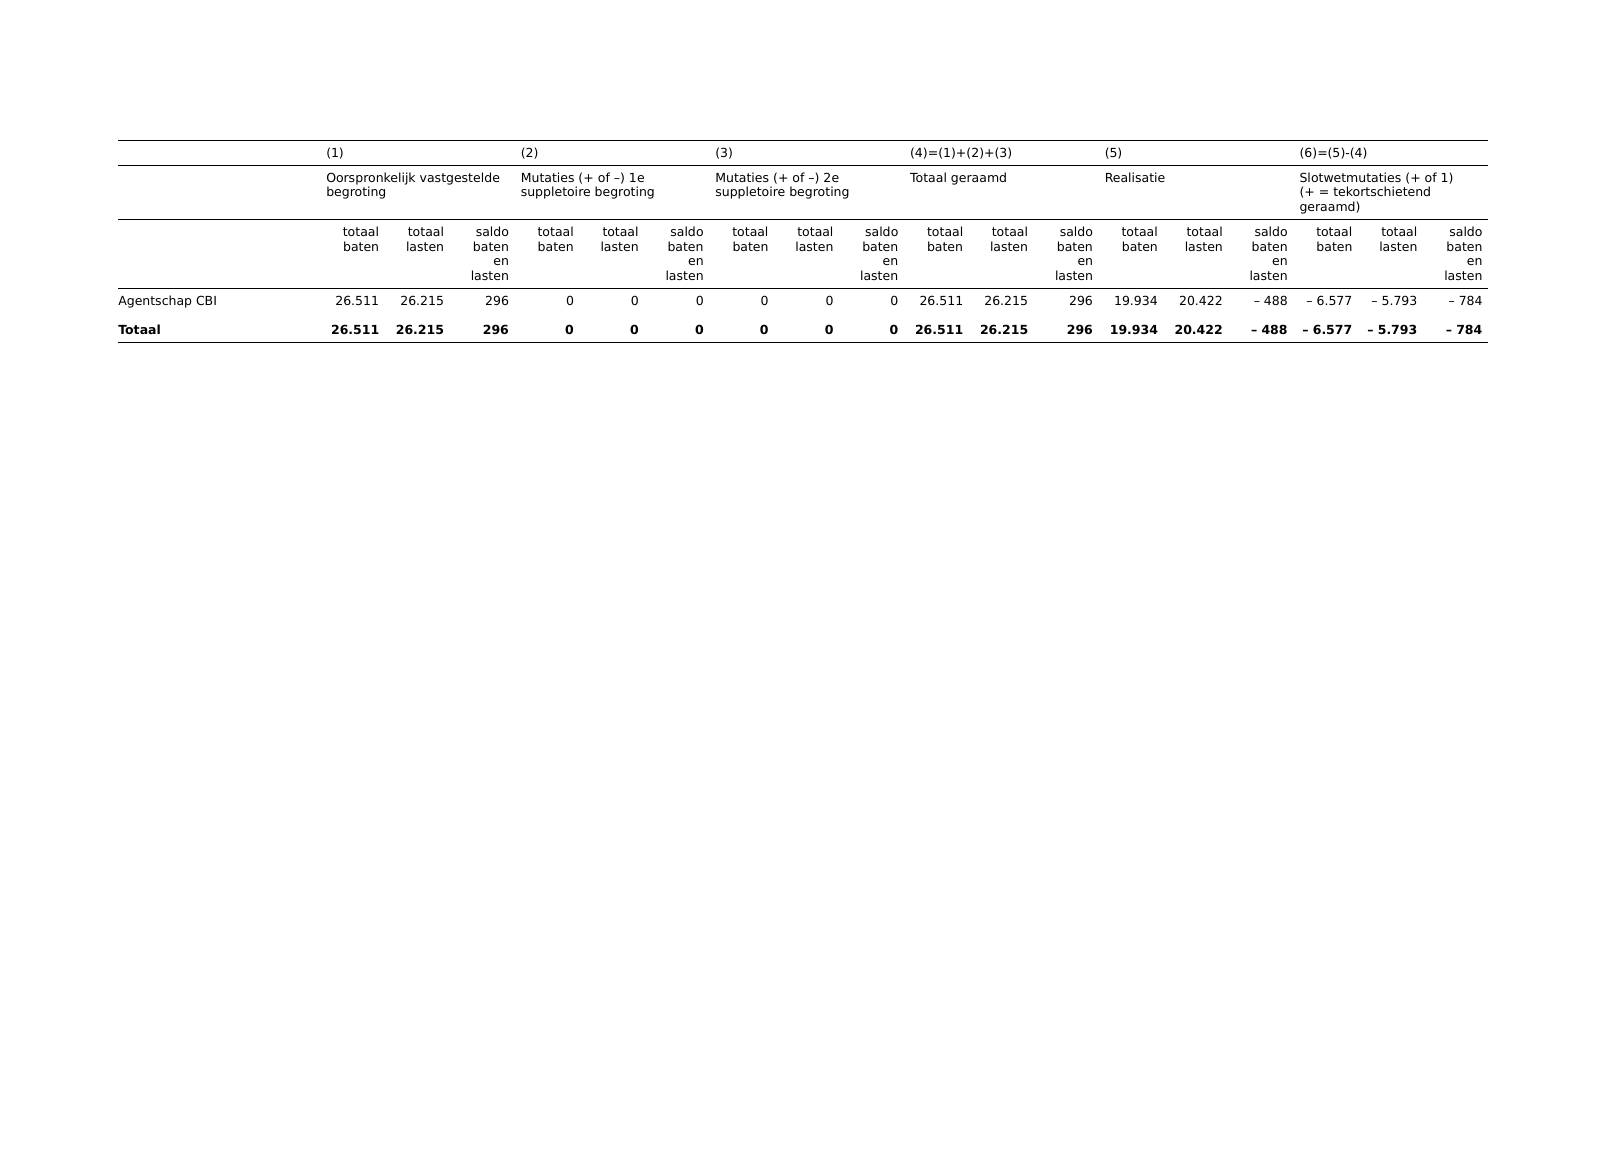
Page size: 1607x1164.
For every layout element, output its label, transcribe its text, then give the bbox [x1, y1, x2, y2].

table_cell 26.511 [320, 289, 385, 308]
table_cell – 5.793 [1358, 323, 1423, 342]
table_cell 0 [774, 289, 839, 308]
table_cell [515, 308, 579, 323]
table_cell 0 [580, 289, 644, 308]
table_header (4)=(1)+(2)+(3) [904, 141, 1099, 165]
table_cell [118, 166, 320, 219]
table_cell [118, 308, 320, 323]
table_cell 296 [450, 323, 514, 342]
table_cell [709, 308, 774, 323]
table_cell 0 [644, 323, 709, 342]
table_cell – 784 [1423, 289, 1488, 308]
table_cell saldo baten en lasten [450, 220, 514, 288]
table_header (2) [515, 141, 709, 165]
table_header (3) [709, 141, 904, 165]
table_cell [1229, 308, 1293, 323]
table_cell [1164, 308, 1228, 323]
table_cell totaal baten [709, 220, 774, 288]
table_cell totaal lasten [580, 220, 644, 288]
table_cell Mutaties (+ of –) 2e suppletoire begroting [709, 166, 904, 219]
table_cell Totaal geraamd [904, 166, 1099, 219]
table_cell [385, 308, 450, 323]
table_cell Realisatie [1099, 166, 1293, 219]
table_cell 0 [580, 323, 644, 342]
table_cell 26.511 [904, 289, 969, 308]
table_cell – 488 [1229, 323, 1293, 342]
table_cell [1358, 308, 1423, 323]
table_cell – 5.793 [1358, 289, 1423, 308]
table_header [118, 141, 320, 165]
table_cell [1099, 308, 1163, 323]
table_cell totaal baten [515, 220, 579, 288]
table_cell 0 [644, 289, 709, 308]
table_cell Agentschap CBI [118, 289, 320, 308]
table_cell 0 [515, 289, 579, 308]
table_cell 0 [774, 323, 839, 342]
table_cell 0 [839, 289, 904, 308]
table_cell [118, 220, 320, 288]
table_header (5) [1099, 141, 1293, 165]
table_cell [774, 308, 839, 323]
table_cell – 784 [1423, 323, 1488, 342]
table_cell totaal lasten [385, 220, 450, 288]
table_cell 26.511 [904, 323, 969, 342]
table_cell 19.934 [1099, 289, 1163, 308]
table_cell 0 [839, 323, 904, 342]
table_cell totaal baten [1099, 220, 1163, 288]
table_cell saldo baten en lasten [839, 220, 904, 288]
table_cell totaal baten [904, 220, 969, 288]
table_cell 0 [515, 323, 579, 342]
table_cell [969, 308, 1034, 323]
table_cell [644, 308, 709, 323]
table_cell totaal lasten [1358, 220, 1423, 288]
table_cell totaal baten [320, 220, 385, 288]
table_cell 20.422 [1164, 289, 1228, 308]
table_cell 296 [1034, 323, 1099, 342]
table_cell [450, 308, 514, 323]
table_cell 296 [1034, 289, 1099, 308]
table_cell Slotwetmutaties (+ of 1) (+ = tekortschietend geraamd) [1293, 166, 1488, 219]
table_cell Totaal [118, 323, 320, 342]
table_cell 26.215 [385, 289, 450, 308]
table_cell 19.934 [1099, 323, 1163, 342]
table_cell [839, 308, 904, 323]
table_cell [320, 308, 385, 323]
table_cell 26.511 [320, 323, 385, 342]
table_cell saldo baten en lasten [644, 220, 709, 288]
table_cell Mutaties (+ of –) 1e suppletoire begroting [515, 166, 709, 219]
table_cell [1034, 308, 1099, 323]
table_cell 26.215 [969, 323, 1034, 342]
table_cell [580, 308, 644, 323]
table_cell 26.215 [969, 289, 1034, 308]
table_cell – 6.577 [1293, 323, 1358, 342]
table_cell 0 [709, 289, 774, 308]
table_cell Oorspronkelijk vastgestelde begroting [320, 166, 514, 219]
table_cell 20.422 [1164, 323, 1228, 342]
table_cell [904, 308, 969, 323]
table_cell – 488 [1229, 289, 1293, 308]
table_header (6)=(5)-(4) [1293, 141, 1488, 165]
table_cell totaal baten [1293, 220, 1358, 288]
table_cell 26.215 [385, 323, 450, 342]
table_cell totaal lasten [1164, 220, 1228, 288]
table_header (1) [320, 141, 514, 165]
table_cell [1423, 308, 1488, 323]
table_cell [1293, 308, 1358, 323]
table_cell saldo baten en lasten [1229, 220, 1293, 288]
table_cell 0 [709, 323, 774, 342]
table_cell 296 [450, 289, 514, 308]
table_cell totaal lasten [969, 220, 1034, 288]
table_cell saldo baten en lasten [1034, 220, 1099, 288]
table_cell saldo baten en lasten [1423, 220, 1488, 288]
table_cell – 6.577 [1293, 289, 1358, 308]
table_cell totaal lasten [774, 220, 839, 288]
